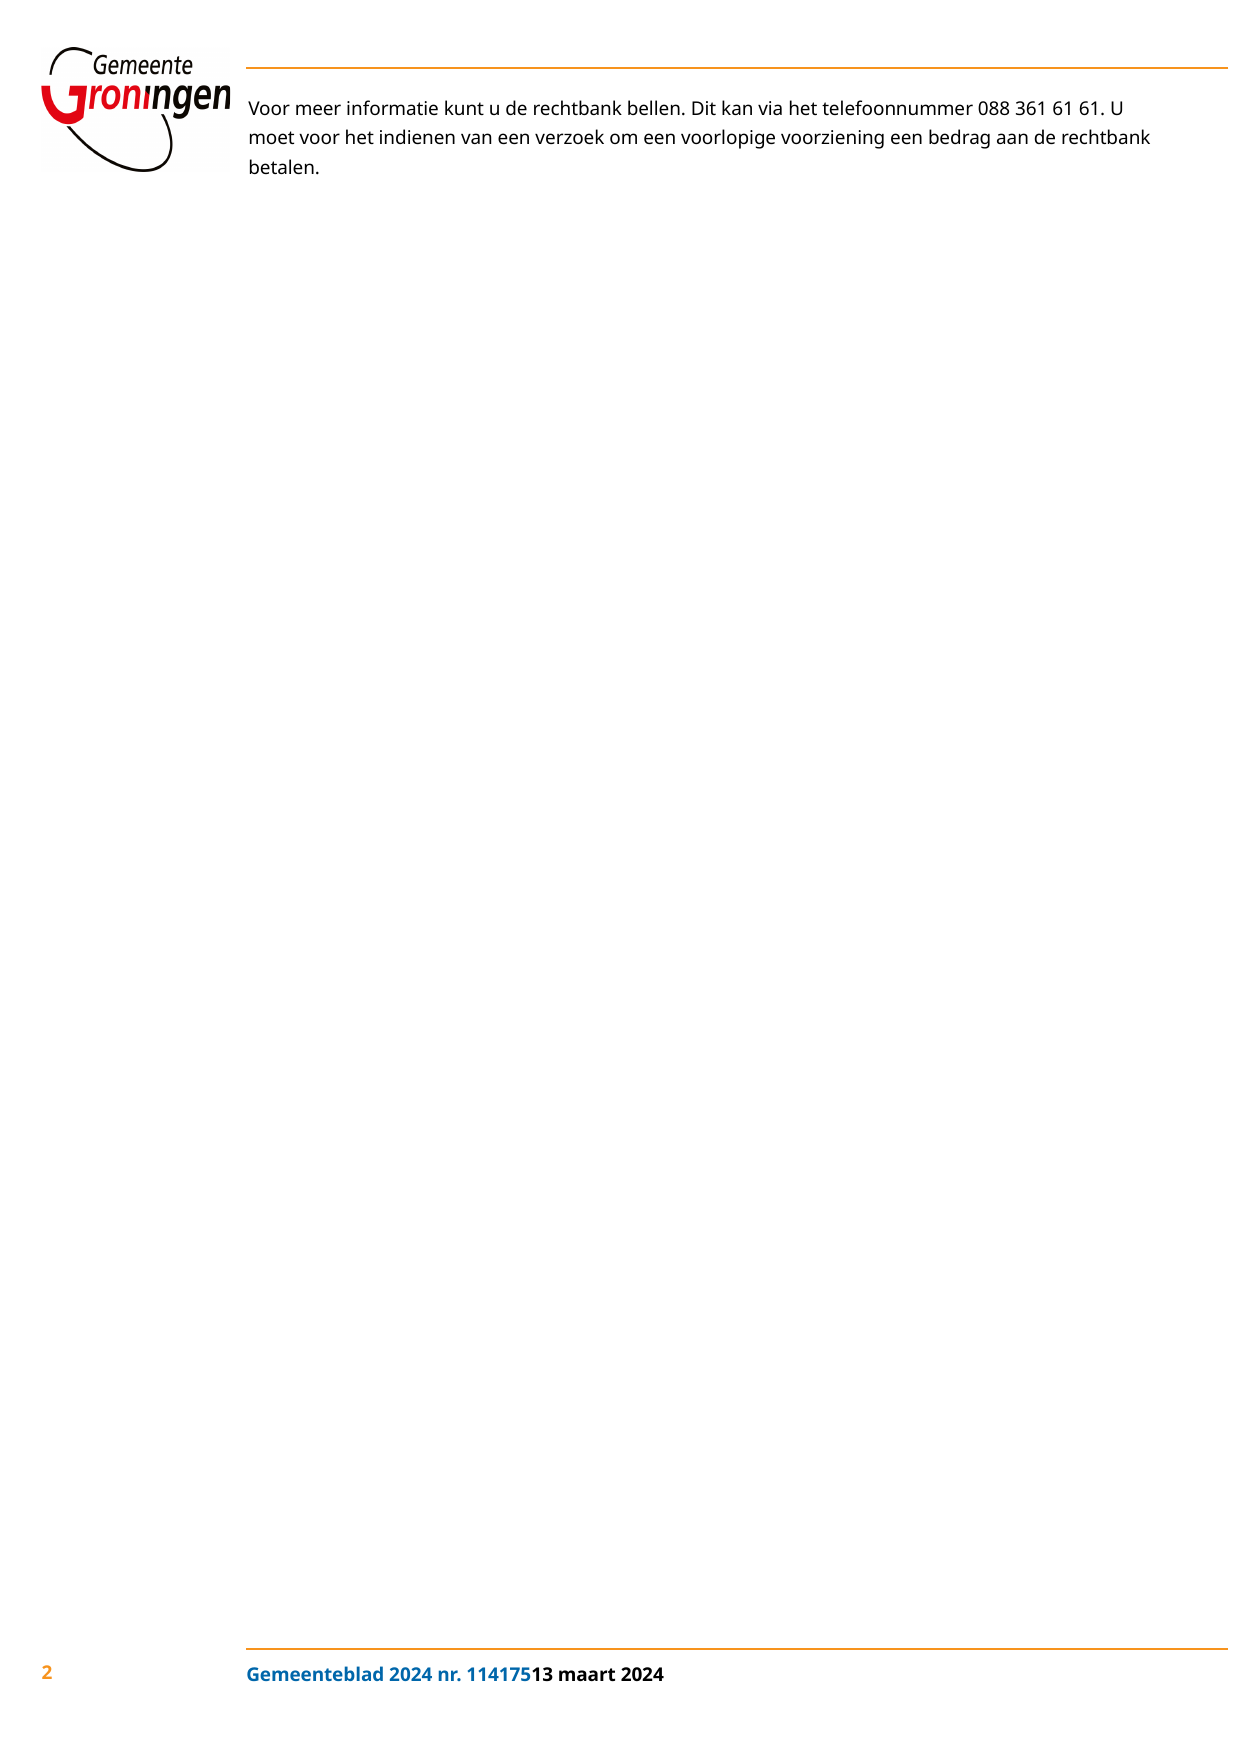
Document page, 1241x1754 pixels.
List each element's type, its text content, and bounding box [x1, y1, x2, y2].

picture [41, 47, 231, 172]
text Voor meer informatie kunt u de rechtbank bellen. Dit kan via het telefoonnummer 088 361 61 61. U moet voor het indienen van een verzoek om een voorlopige voorziening een bedrag aan de rechtbank betalen. [248, 95, 1152, 180]
